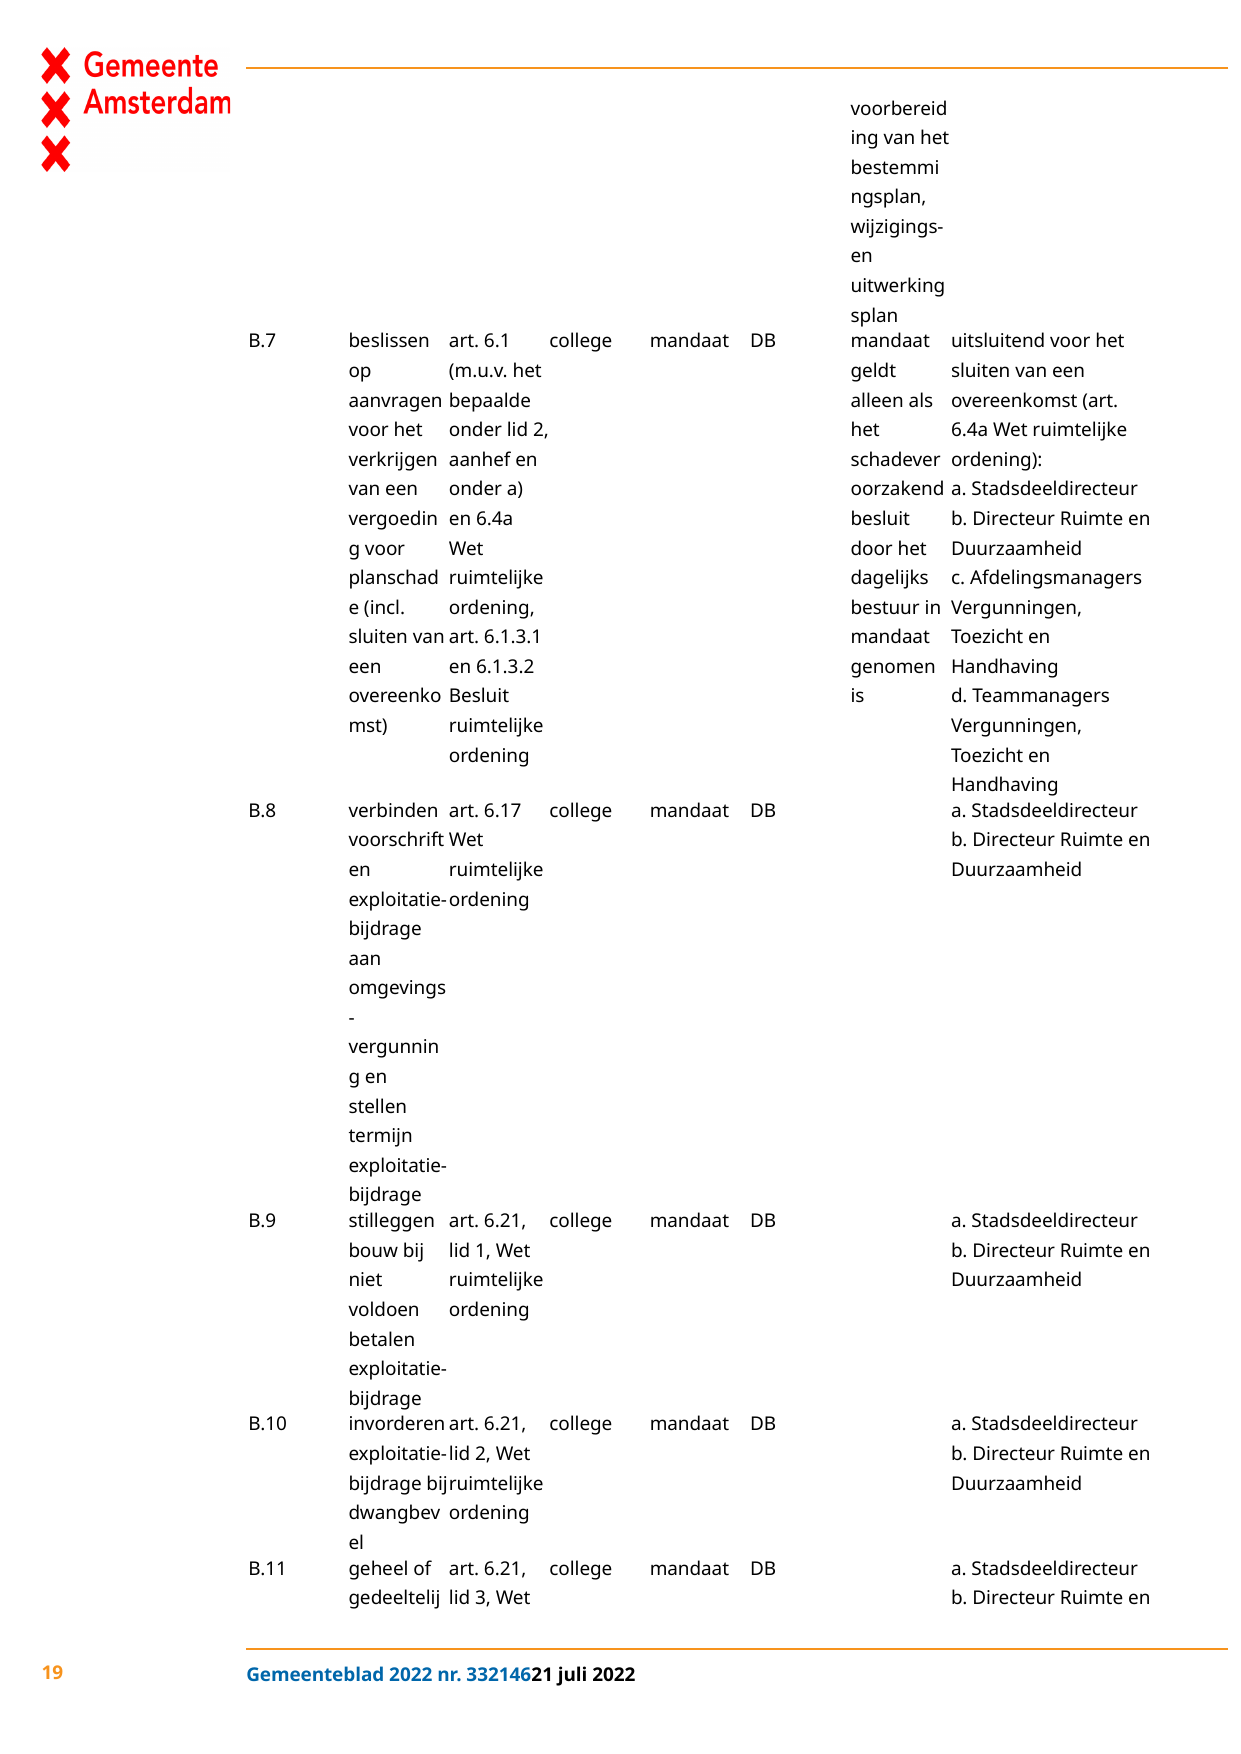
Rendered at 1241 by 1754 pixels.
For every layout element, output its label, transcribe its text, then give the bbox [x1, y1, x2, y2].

table_cell [348, 95, 449, 328]
table_cell DB [750, 1411, 850, 1555]
table_cell DB [750, 328, 850, 797]
table_cell art. 6.21, lid 1, Wet ruimtelijke ordening [449, 1208, 549, 1411]
table_cell B.9 [248, 1208, 348, 1411]
table_cell [850, 797, 951, 1207]
table_cell geheel of gedeeltelij [348, 1555, 449, 1610]
table_cell stilleggen bouw bij niet voldoen betalen exploitatie-bijdrage [348, 1208, 449, 1411]
table_cell [951, 95, 1152, 328]
table_cell DB [750, 1555, 850, 1610]
table_cell invorderen exploitatie-bijdrage bij dwangbevel [348, 1411, 449, 1555]
table_cell [449, 95, 549, 328]
table_cell mandaat geldt alleen als het schadeveroorzakend besluit door het dagelijks bestuur in mandaat genomen is [850, 328, 951, 797]
table_cell art. 6.17 Wet ruimtelijke ordening [449, 797, 549, 1207]
table_cell a. Stadsdeeldirecteur b. Directeur Ruimte en [951, 1555, 1152, 1610]
table_cell mandaat [650, 1555, 750, 1610]
table_cell voorbereiding van het bestemmingsplan, wijzigings- en uitwerkingsplan [850, 95, 951, 328]
table_cell [850, 1208, 951, 1411]
table_cell beslissen op aanvragen voor het verkrijgen van een vergoeding voor planschade (incl. sluiten van een overeenkomst) [348, 328, 449, 797]
table_cell verbinden voorschriften exploitatie-bijdrage aan omgevings-vergunning en stellen termijn exploitatie-bijdrage [348, 797, 449, 1207]
table_cell [549, 95, 649, 328]
table_cell college [549, 797, 649, 1207]
table_cell uitsluitend voor het sluiten van een overeenkomst (art. 6.4a Wet ruimtelijke ordening): a. Stadsdeeldirecteur b. Directeur Ruimte en Duurzaamheid c. Afdelingsmanagers Vergunningen, Toezicht en Handhaving d. Teammanagers Vergunningen, Toezicht en Handhaving [951, 328, 1152, 797]
table_cell art. 6.1 (m.u.v. het bepaalde onder lid 2, aanhef en onder a) en 6.4a Wet ruimtelijke ordening, art. 6.1.3.1 en 6.1.3.2 Besluit ruimtelijke ordening [449, 328, 549, 797]
table_cell mandaat [650, 328, 750, 797]
table_cell [248, 95, 348, 328]
table_cell DB [750, 1208, 850, 1411]
table_cell [850, 1555, 951, 1610]
picture [41, 47, 231, 172]
table_cell B.8 [248, 797, 348, 1207]
table_cell [850, 1411, 951, 1555]
table_cell college [549, 328, 649, 797]
table_cell mandaat [650, 1411, 750, 1555]
table_cell art. 6.21, lid 2, Wet ruimtelijke ordening [449, 1411, 549, 1555]
table_cell college [549, 1555, 649, 1610]
table_cell DB [750, 797, 850, 1207]
table_cell a. Stadsdeeldirecteur b. Directeur Ruimte en Duurzaamheid [951, 1208, 1152, 1411]
table_cell a. Stadsdeeldirecteur b. Directeur Ruimte en Duurzaamheid [951, 797, 1152, 1207]
table_cell B.10 [248, 1411, 348, 1555]
table_cell mandaat [650, 797, 750, 1207]
table_cell B.7 [248, 328, 348, 797]
table_cell a. Stadsdeeldirecteur b. Directeur Ruimte en Duurzaamheid [951, 1411, 1152, 1555]
table_cell B.11 [248, 1555, 348, 1610]
table_cell college [549, 1411, 649, 1555]
table_cell art. 6.21, lid 3, Wet [449, 1555, 549, 1610]
table_cell college [549, 1208, 649, 1411]
table_cell [750, 95, 850, 328]
table_cell mandaat [650, 1208, 750, 1411]
table_cell [650, 95, 750, 328]
